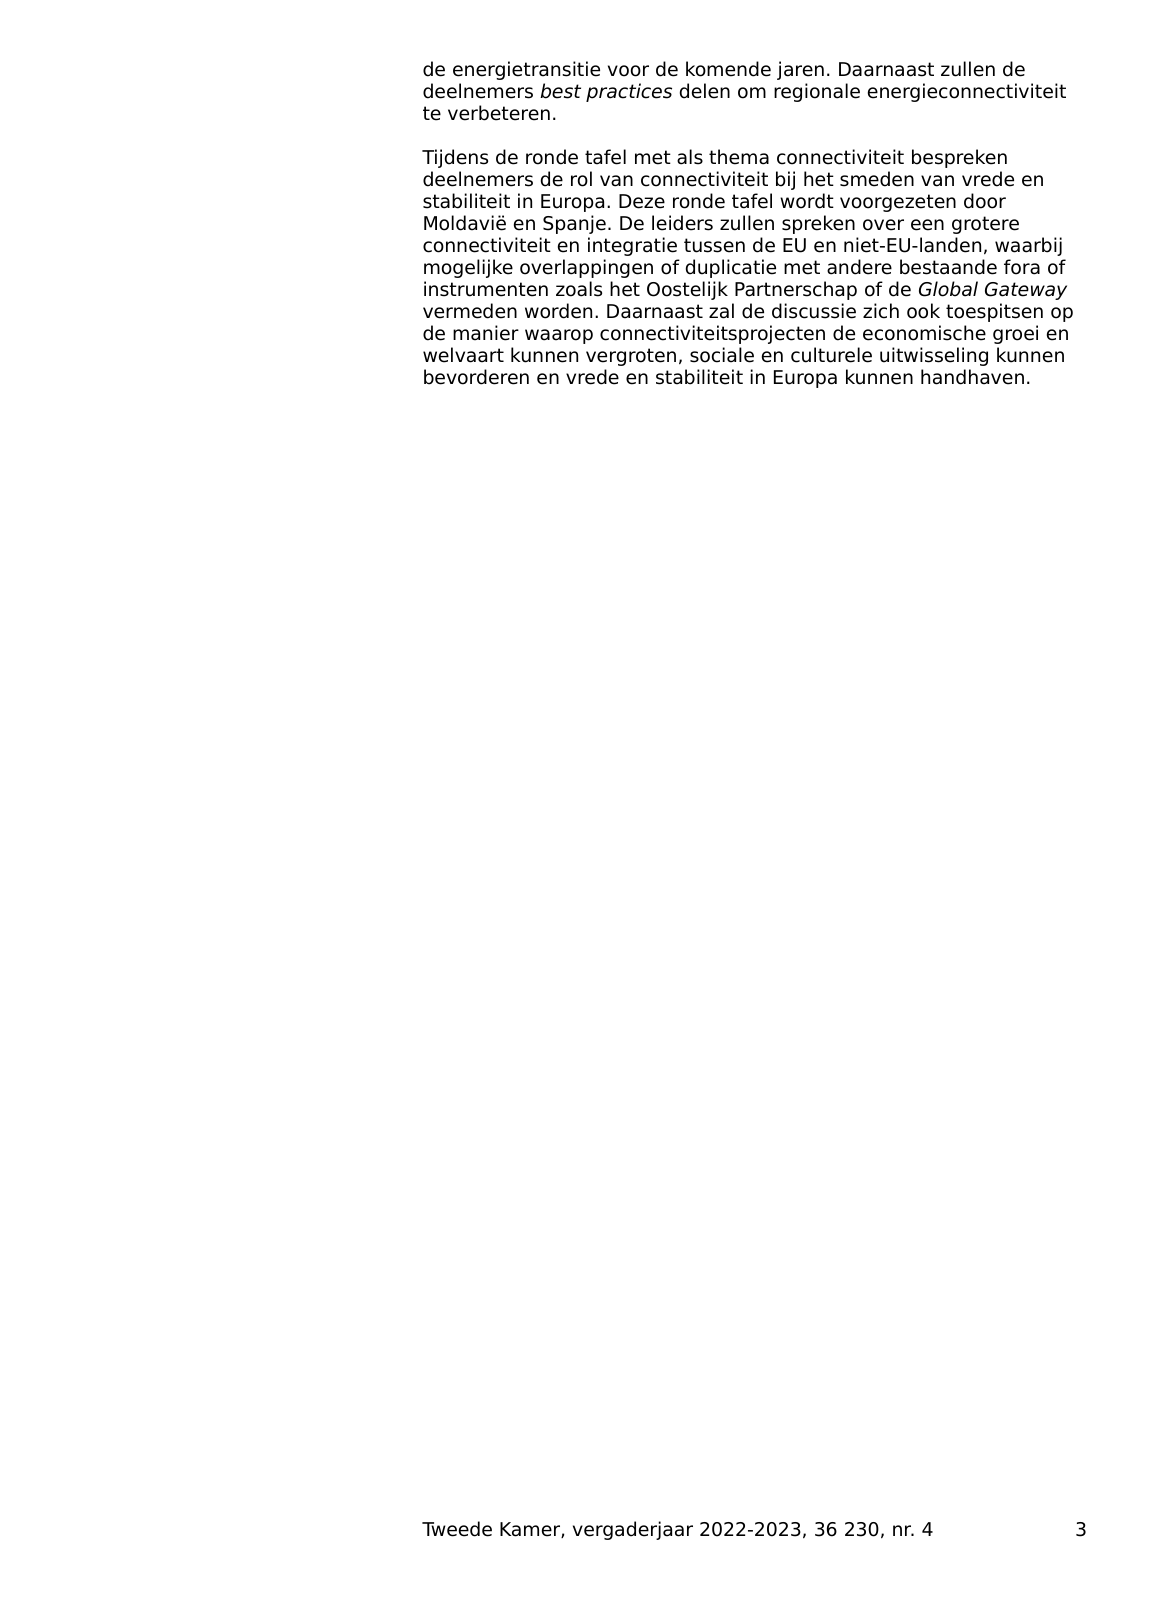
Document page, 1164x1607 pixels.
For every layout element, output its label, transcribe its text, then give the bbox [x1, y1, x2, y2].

text de energietransitie voor de komende jaren. Daarnaast zullen de deelnemers best practices delen om regionale energieconnectiviteit te verbeteren. [422, 59, 1087, 125]
text Tijdens de ronde tafel met als thema connectiviteit bespreken deelnemers de rol van connectiviteit bij het smeden van vrede en stabiliteit in Europa. Deze ronde tafel wordt voorgezeten door Moldavië en Spanje. De leiders zullen spreken over een grotere connectiviteit en integratie tussen de EU en niet-EU-landen, waarbij mogelijke overlappingen of duplicatie met andere bestaande fora of instrumenten zoals het Oostelijk Partnerschap of de Global Gateway vermeden worden. Daarnaast zal de discussie zich ook toespitsen op de manier waarop connectiviteitsprojecten de economische groei en welvaart kunnen vergroten, sociale en culturele uitwisseling kunnen bevorderen en vrede en stabiliteit in Europa kunnen handhaven. [422, 147, 1087, 389]
